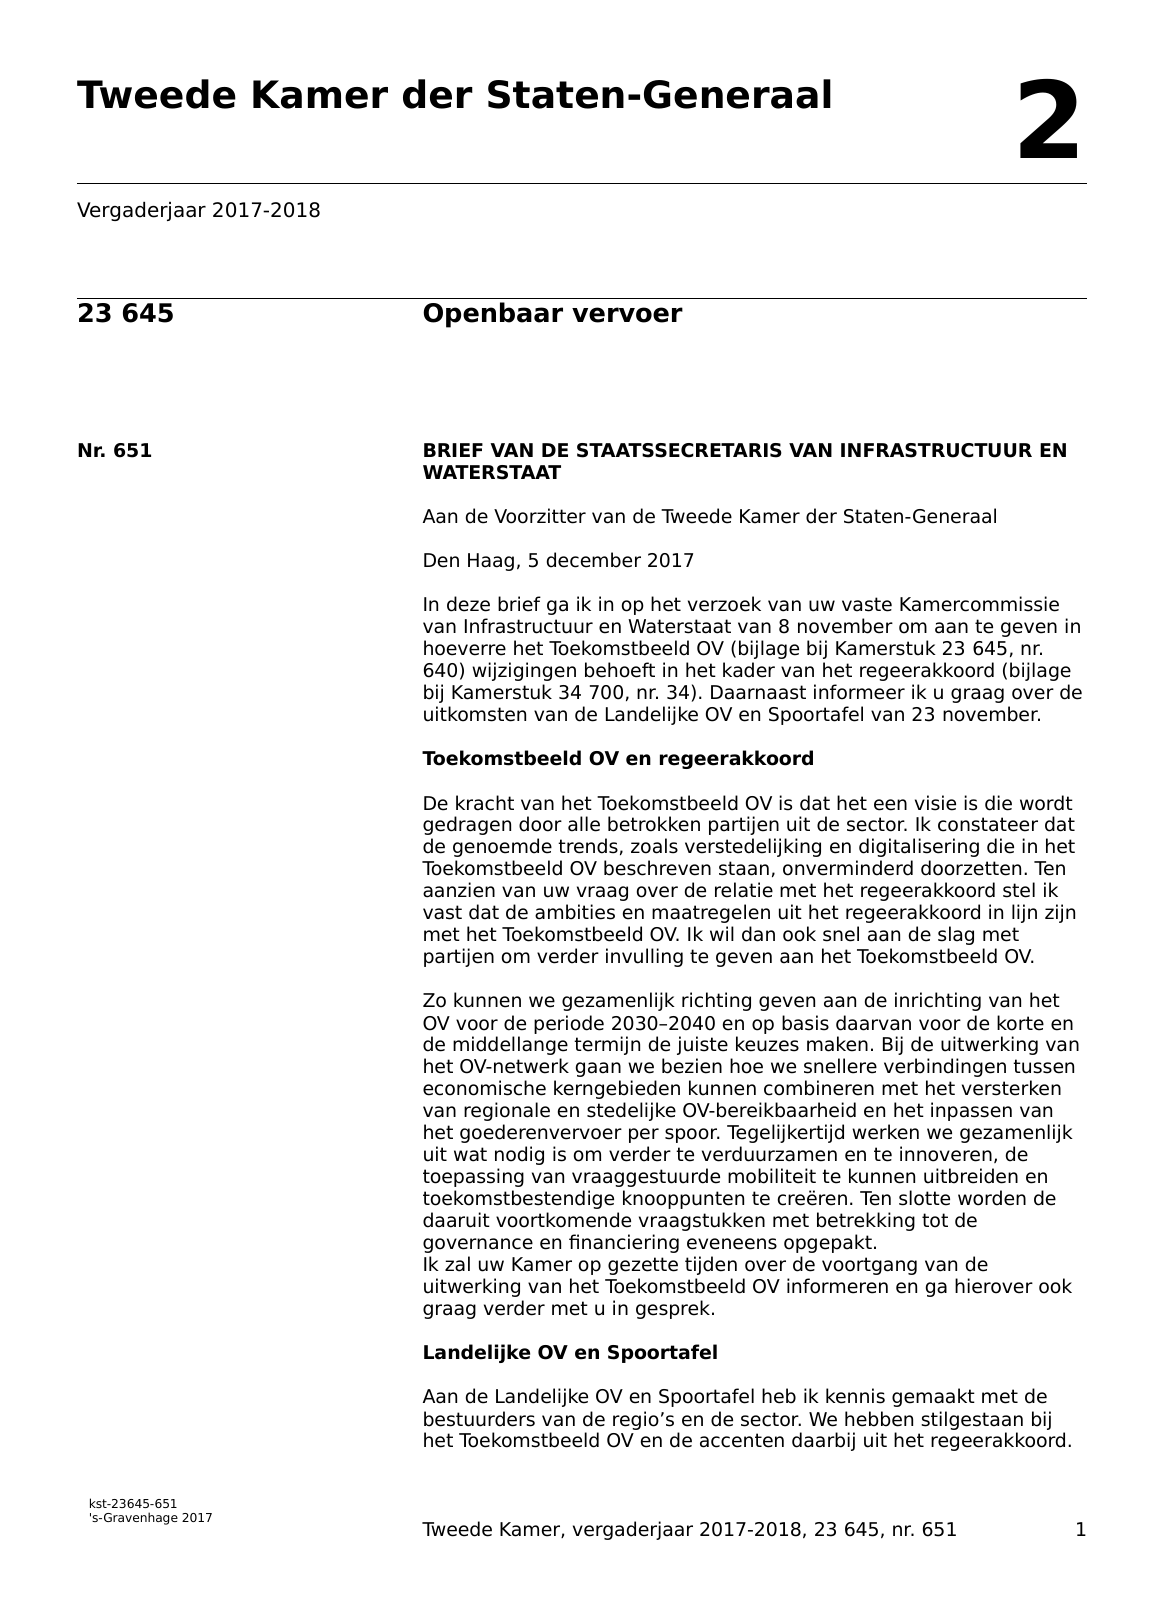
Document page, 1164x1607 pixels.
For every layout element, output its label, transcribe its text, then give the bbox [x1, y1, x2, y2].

text Zo kunnen we gezamenlijk richting geven aan de inrichting van het OV voor de periode 2030–2040 en op basis daarvan voor de korte en de middellange termijn de juiste keuzes maken. Bij de uitwerking van het OV-netwerk gaan we bezien hoe we snellere verbindingen tussen economische kerngebieden kunnen combineren met het versterken van regionale en stedelijke OV-bereikbaarheid en het inpassen van het goederenvervoer per spoor. Tegelijkertijd werken we gezamenlijk uit wat nodig is om verder te verduurzamen en te innoveren, de toepassing van vraaggestuurde mobiliteit te kunnen uitbreiden en toekomstbestendige knooppunten te creëren. Ten slotte worden de daaruit voortkomende vraagstukken met betrekking tot de governance en financiering eveneens opgepakt. [422, 990, 1087, 1254]
subtitle Landelijke OV en Spoortafel [422, 1342, 1087, 1364]
table_header Tweede Kamer der Staten-Generaal [77, 59, 886, 183]
text Den Haag, 5 december 2017 [422, 550, 1087, 572]
table_cell Vergaderjaar 2017-2018 [77, 184, 1087, 298]
text In deze brief ga ik in op het verzoek van uw vaste Kamercommissie van Infrastructuur en Waterstaat van 8 november om aan te geven in hoeverre het Toekomstbeeld OV (bijlage bij Kamerstuk 23 645, nr. 640) wijzigingen behoeft in het kader van het regeerakkoord (bijlage bij Kamerstuk 34 700, nr. 34). Daarnaast informeer ik u graag over de uitkomsten van de Landelijke OV en Spoortafel van 23 november. [422, 594, 1087, 726]
text 's-Gravenhage 2017 [88, 1511, 323, 1525]
text De kracht van het Toekomstbeeld OV is dat het een visie is die wordt gedragen door alle betrokken partijen uit de sector. Ik constateer dat de genoemde trends, zoals verstedelijking en digitalisering die in het Toekomstbeeld OV beschreven staan, onverminderd doorzetten. Ten aanzien van uw vraag over de relatie met het regeerakkoord stel ik vast dat de ambities en maatregelen uit het regeerakkoord in lijn zijn met het Toekomstbeeld OV. Ik wil dan ook snel aan de slag met partijen om verder invulling te geven aan het Toekomstbeeld OV. [422, 792, 1087, 968]
text kst-23645-651 [88, 1497, 323, 1511]
subtitle Toekomstbeeld OV en regeerakkoord [422, 748, 1087, 770]
text Ik zal uw Kamer op gezette tijden over de voortgang van de uitwerking van het Toekomstbeeld OV informeren en ga hierover ook graag verder met u in gesprek. [422, 1254, 1087, 1320]
text Aan de Voorzitter van de Tweede Kamer der Staten-Generaal [422, 506, 1087, 528]
table_header 2 [886, 59, 1087, 183]
text Aan de Landelijke OV en Spoortafel heb ik kennis gemaakt met de bestuurders van de regio’s en de sector. We hebben stilgestaan bij het Toekomstbeeld OV en de accenten daarbij uit het regeerakkoord. [422, 1386, 1087, 1452]
subtitle 23 645 Openbaar vervoer [77, 299, 1087, 329]
subtitle Nr. 651 BRIEF VAN DE STAATSSECRETARIS VAN INFRASTRUCTUUR EN WATERSTAAT [77, 440, 1087, 484]
